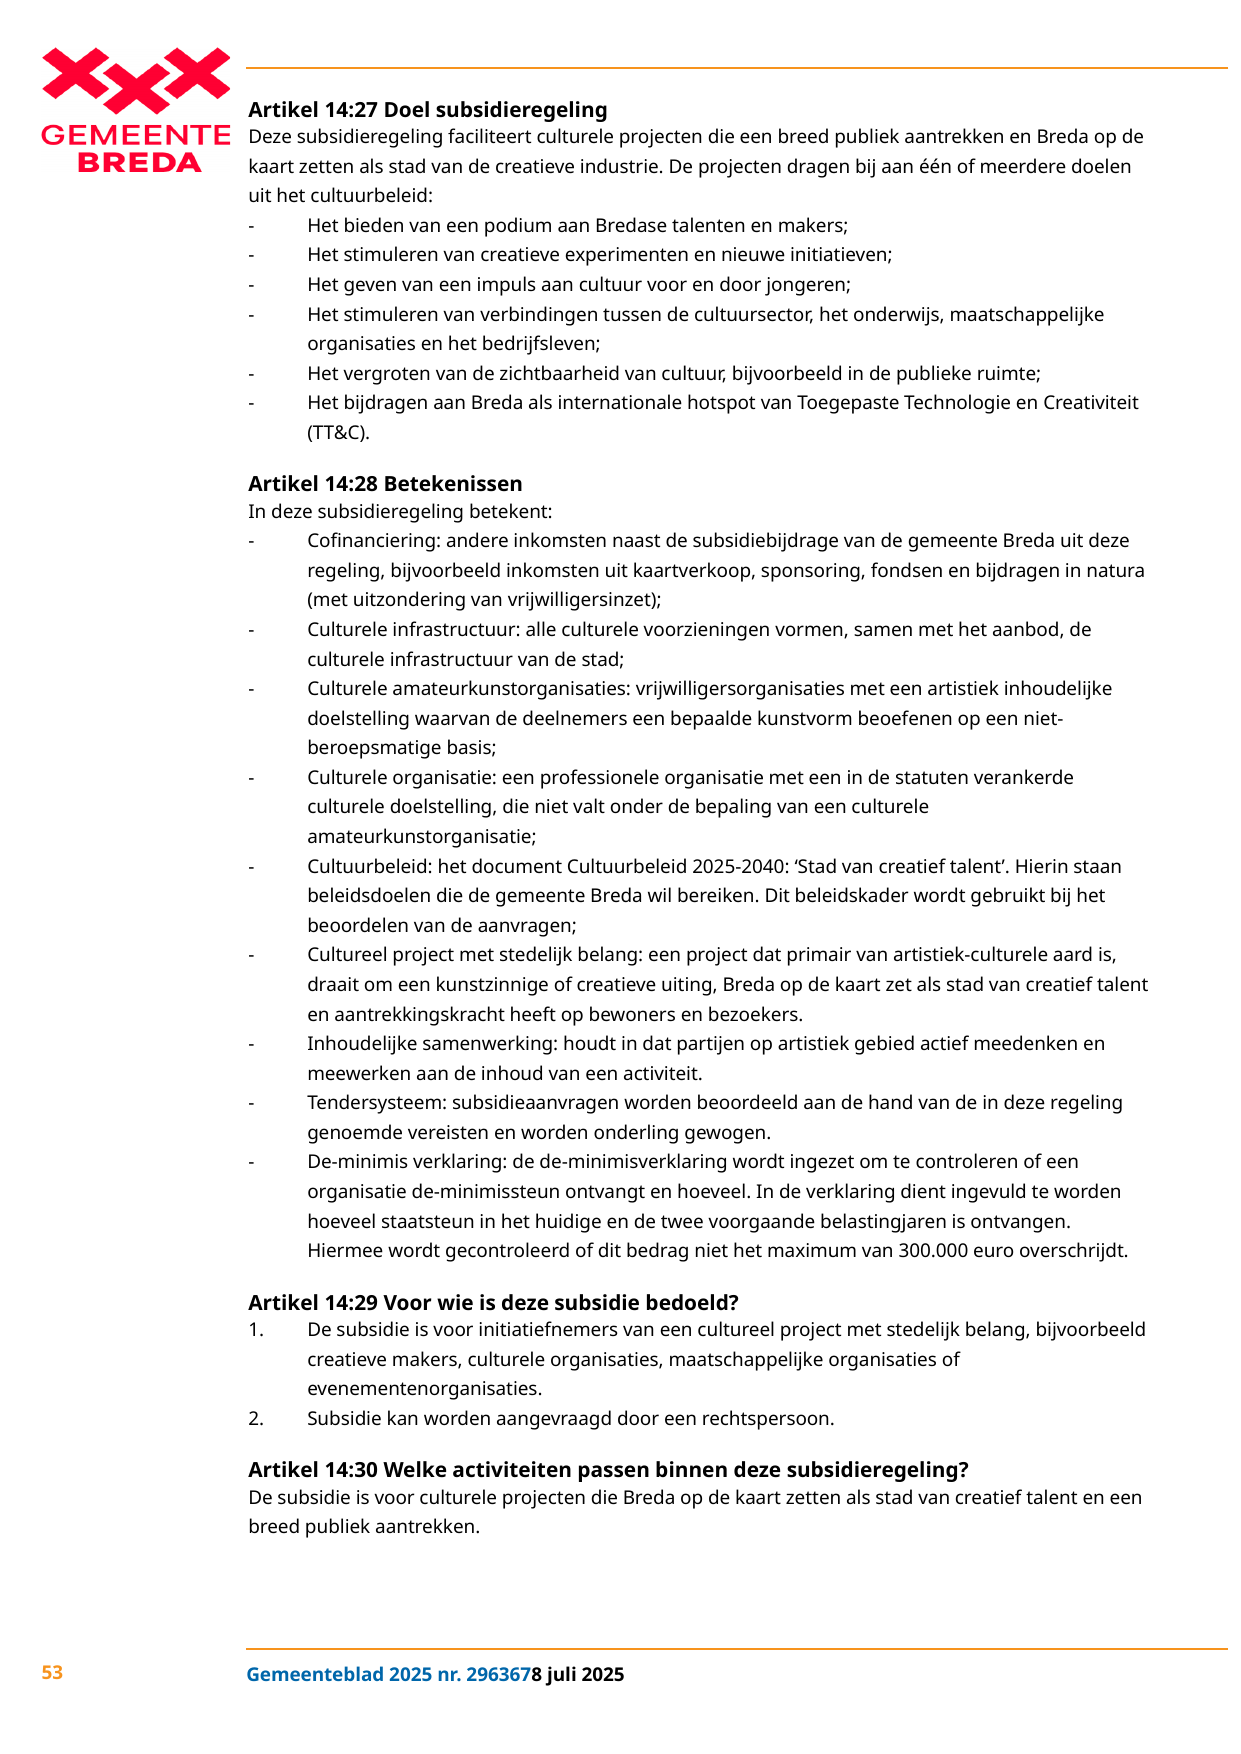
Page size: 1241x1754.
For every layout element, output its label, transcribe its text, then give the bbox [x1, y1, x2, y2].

text Artikel 14:29 Voor wie is deze subsidie bedoeld? [248, 1288, 1152, 1316]
text Deze subsidieregeling faciliteert culturele projecten die een breed publiek aantrekken en Breda op de kaart zetten als stad van de creatieve industrie. De projecten dragen bij aan één of meerdere doelen uit het cultuurbeleid: [248, 123, 1152, 208]
text Artikel 14:28 Betekenissen [248, 469, 1152, 498]
list Het stimuleren van creatieve experimenten en nieuwe initiatieven; [248, 242, 1152, 267]
list Het vergroten van de zichtbaarheid van cultuur, bijvoorbeeld in de publieke ruimte; [248, 360, 1152, 386]
text De subsidie is voor culturele projecten die Breda op de kaart zetten als stad van creatief talent en een breed publiek aantrekken. [248, 1484, 1152, 1539]
text In deze subsidieregeling betekent: [248, 498, 1152, 524]
picture [41, 47, 231, 172]
list Het geven van een impuls aan cultuur voor en door jongeren; [248, 271, 1152, 297]
list Het bieden van een podium aan Bredase talenten en makers; [248, 212, 1152, 238]
text Artikel 14:27 Doel subsidieregeling [248, 95, 1152, 123]
list Culturele amateurkunstorganisaties: vrijwilligersorganisaties met een artistiek inhoudelijke doelstelling waarvan de deelnemers een bepaalde kunstvorm beoefenen op een niet-beroepsmatige basis; [248, 675, 1152, 760]
list Culturele organisatie: een professionele organisatie met een in de statuten verankerde culturele doelstelling, die niet valt onder de bepaling van een culturele amateurkunstorganisatie; [248, 764, 1152, 849]
list Cultuurbeleid: het document Cultuurbeleid 2025-2040: ‘Stad van creatief talent’. Hierin staan beleidsdoelen die de gemeente Breda wil bereiken. Dit beleidskader wordt gebruikt bij het beoordelen van de aanvragen; [248, 853, 1152, 938]
list Het stimuleren van verbindingen tussen de cultuursector, het onderwijs, maatschappelijke organisaties en het bedrijfsleven; [248, 301, 1152, 356]
list Tendersysteem: subsidieaanvragen worden beoordeeld aan de hand van de in deze regeling genoemde vereisten en worden onderling gewogen. [248, 1089, 1152, 1145]
list Subsidie kan worden aangevraagd door een rechtspersoon. [248, 1405, 1152, 1431]
list Cultureel project met stedelijk belang: een project dat primair van artistiek-culturele aard is, draait om een kunstzinnige of creatieve uiting, Breda op de kaart zet als stad van creatief talent en aantrekkingskracht heeft op bewoners en bezoekers. [248, 942, 1152, 1027]
list Culturele infrastructuur: alle culturele voorzieningen vormen, samen met het aanbod, de culturele infrastructuur van de stad; [248, 616, 1152, 672]
list Inhoudelijke samenwerking: houdt in dat partijen op artistiek gebied actief meedenken en meewerken aan de inhoud van een activiteit. [248, 1030, 1152, 1086]
list Cofinanciering: andere inkomsten naast de subsidiebijdrage van de gemeente Breda uit deze regeling, bijvoorbeeld inkomsten uit kaartverkoop, sponsoring, fondsen en bijdragen in natura (met uitzondering van vrijwilligersinzet); [248, 527, 1152, 612]
list De-minimis verklaring: de de-minimisverklaring wordt ingezet om te controleren of een organisatie de-minimissteun ontvangt en hoeveel. In de verklaring dient ingevuld te worden hoeveel staatsteun in het huidige en de twee voorgaande belastingjaren is ontvangen. Hiermee wordt gecontroleerd of dit bedrag niet het maximum van 300.000 euro overschrijdt. [248, 1149, 1152, 1263]
list De subsidie is voor initiatiefnemers van een cultureel project met stedelijk belang, bijvoorbeeld creatieve makers, culturele organisaties, maatschappelijke organisaties of evenementenorganisaties. [248, 1316, 1152, 1401]
text Artikel 14:30 Welke activiteiten passen binnen deze subsidieregeling? [248, 1456, 1152, 1484]
list Het bijdragen aan Breda als internationale hotspot van Toegepaste Technologie en Creativiteit (TT&C). [248, 389, 1152, 445]
